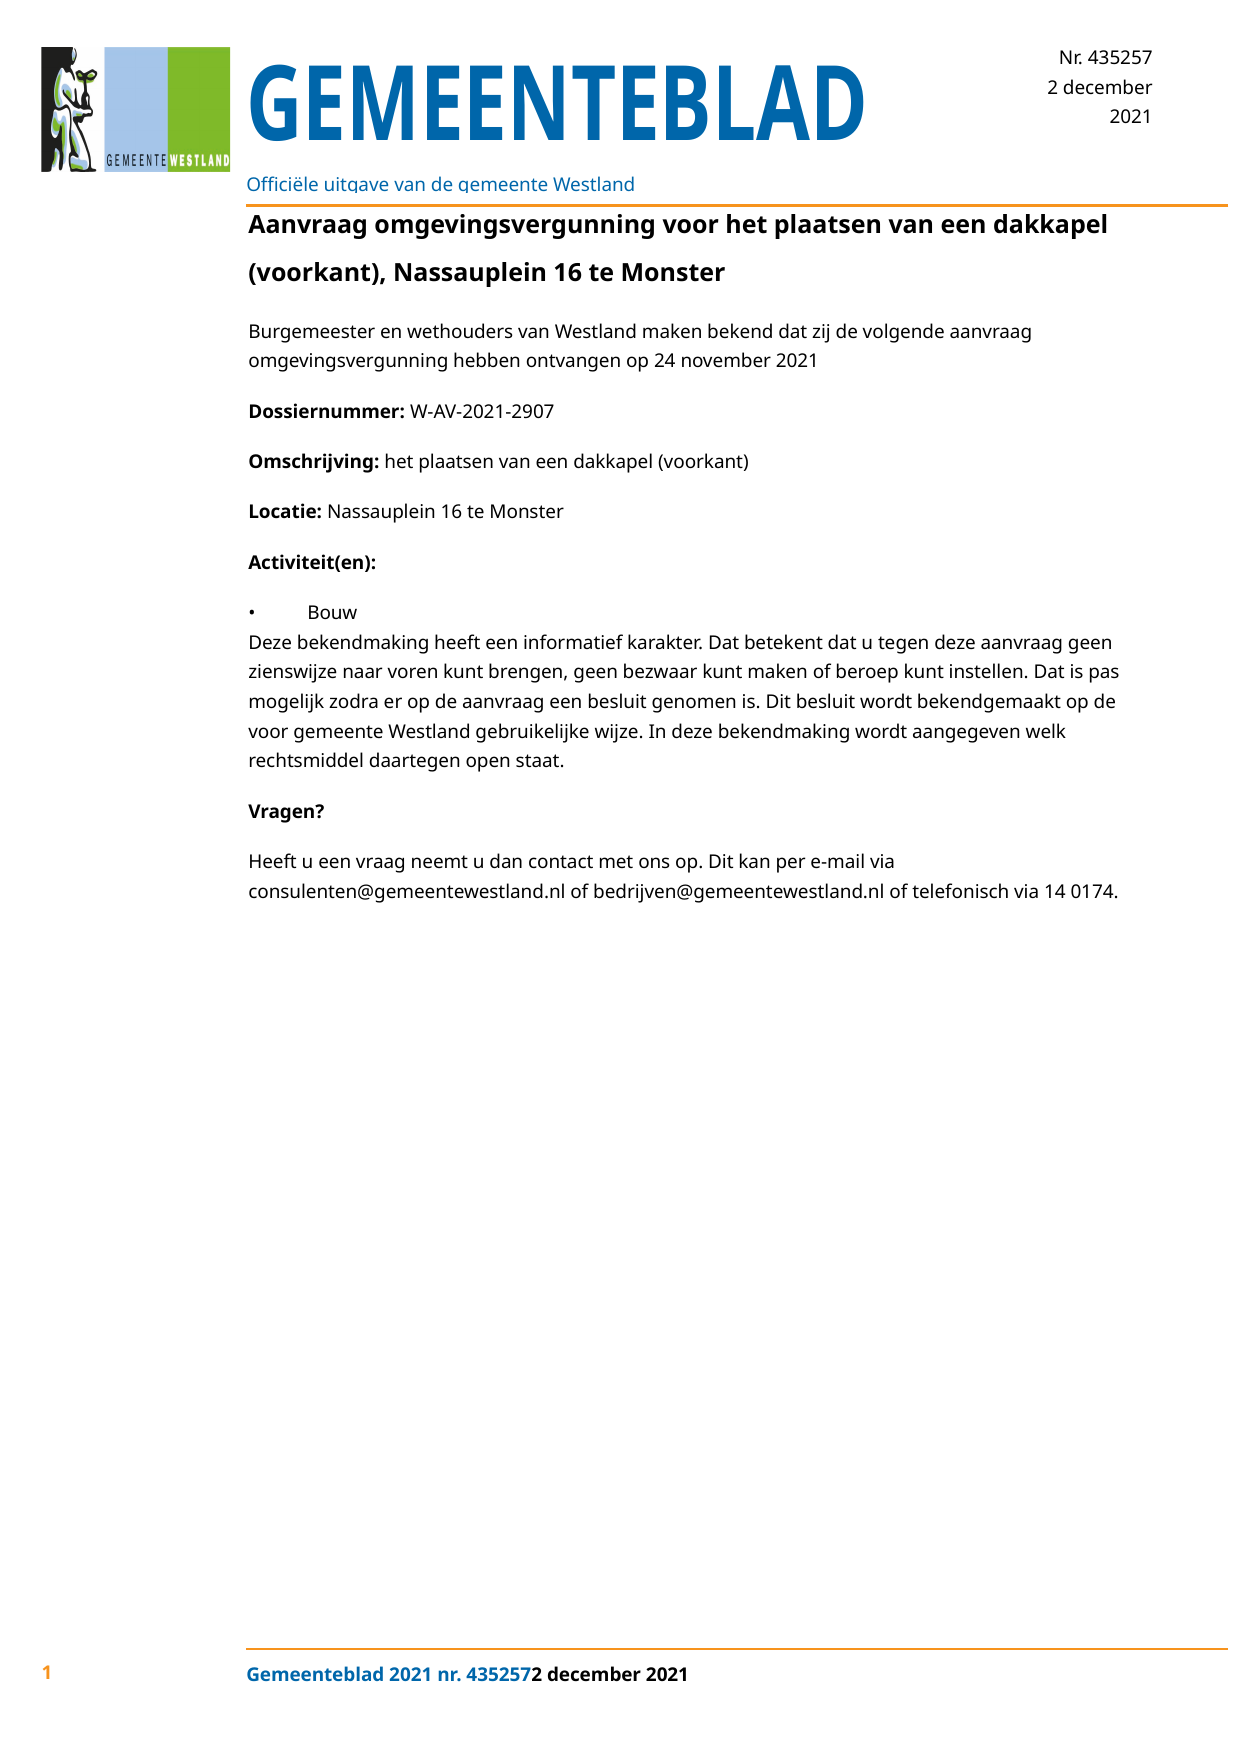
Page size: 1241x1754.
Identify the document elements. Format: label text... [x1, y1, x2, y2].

text Burgemeester en wethouders van Westland maken bekend dat zij de volgende aanvraag omgevingsvergunning hebben ontvangen op 24 november 2021 [248, 318, 1152, 373]
text Locatie: Nassauplein 16 te Monster [248, 499, 1152, 524]
text Vragen? [248, 798, 1152, 824]
text Heeft u een vraag neemt u dan contact met ons op. Dit kan per e-mail via consulenten@gemeentewestland.nl of bedrijven@gemeentewestland.nl of telefonisch via 14 0174. [248, 848, 1152, 904]
text Omschrijving: het plaatsen van een dakkapel (voorkant) [248, 448, 1152, 474]
text Activiteit(en): [248, 549, 1152, 575]
list Bouw [248, 599, 1152, 625]
text Deze bekendmaking heeft een informatief karakter. Dat betekent dat u tegen deze aanvraag geen zienswijze naar voren kunt brengen, geen bezwaar kunt maken of beroep kunt instellen. Dat is pas mogelijk zodra er op de aanvraag een besluit genomen is. Dit besluit wordt bekendgemaakt op de voor gemeente Westland gebruikelijke wijze. In deze bekendmaking wordt aangegeven welk rechtsmiddel daartegen open staat. [248, 629, 1152, 773]
text Dossiernummer: W-AV-2021-2907 [248, 398, 1152, 424]
picture [41, 47, 231, 172]
text Aanvraag omgevingsvergunning voor het plaatsen van een dakkapel (voorkant), Nassauplein 16 te Monster [248, 207, 1152, 288]
